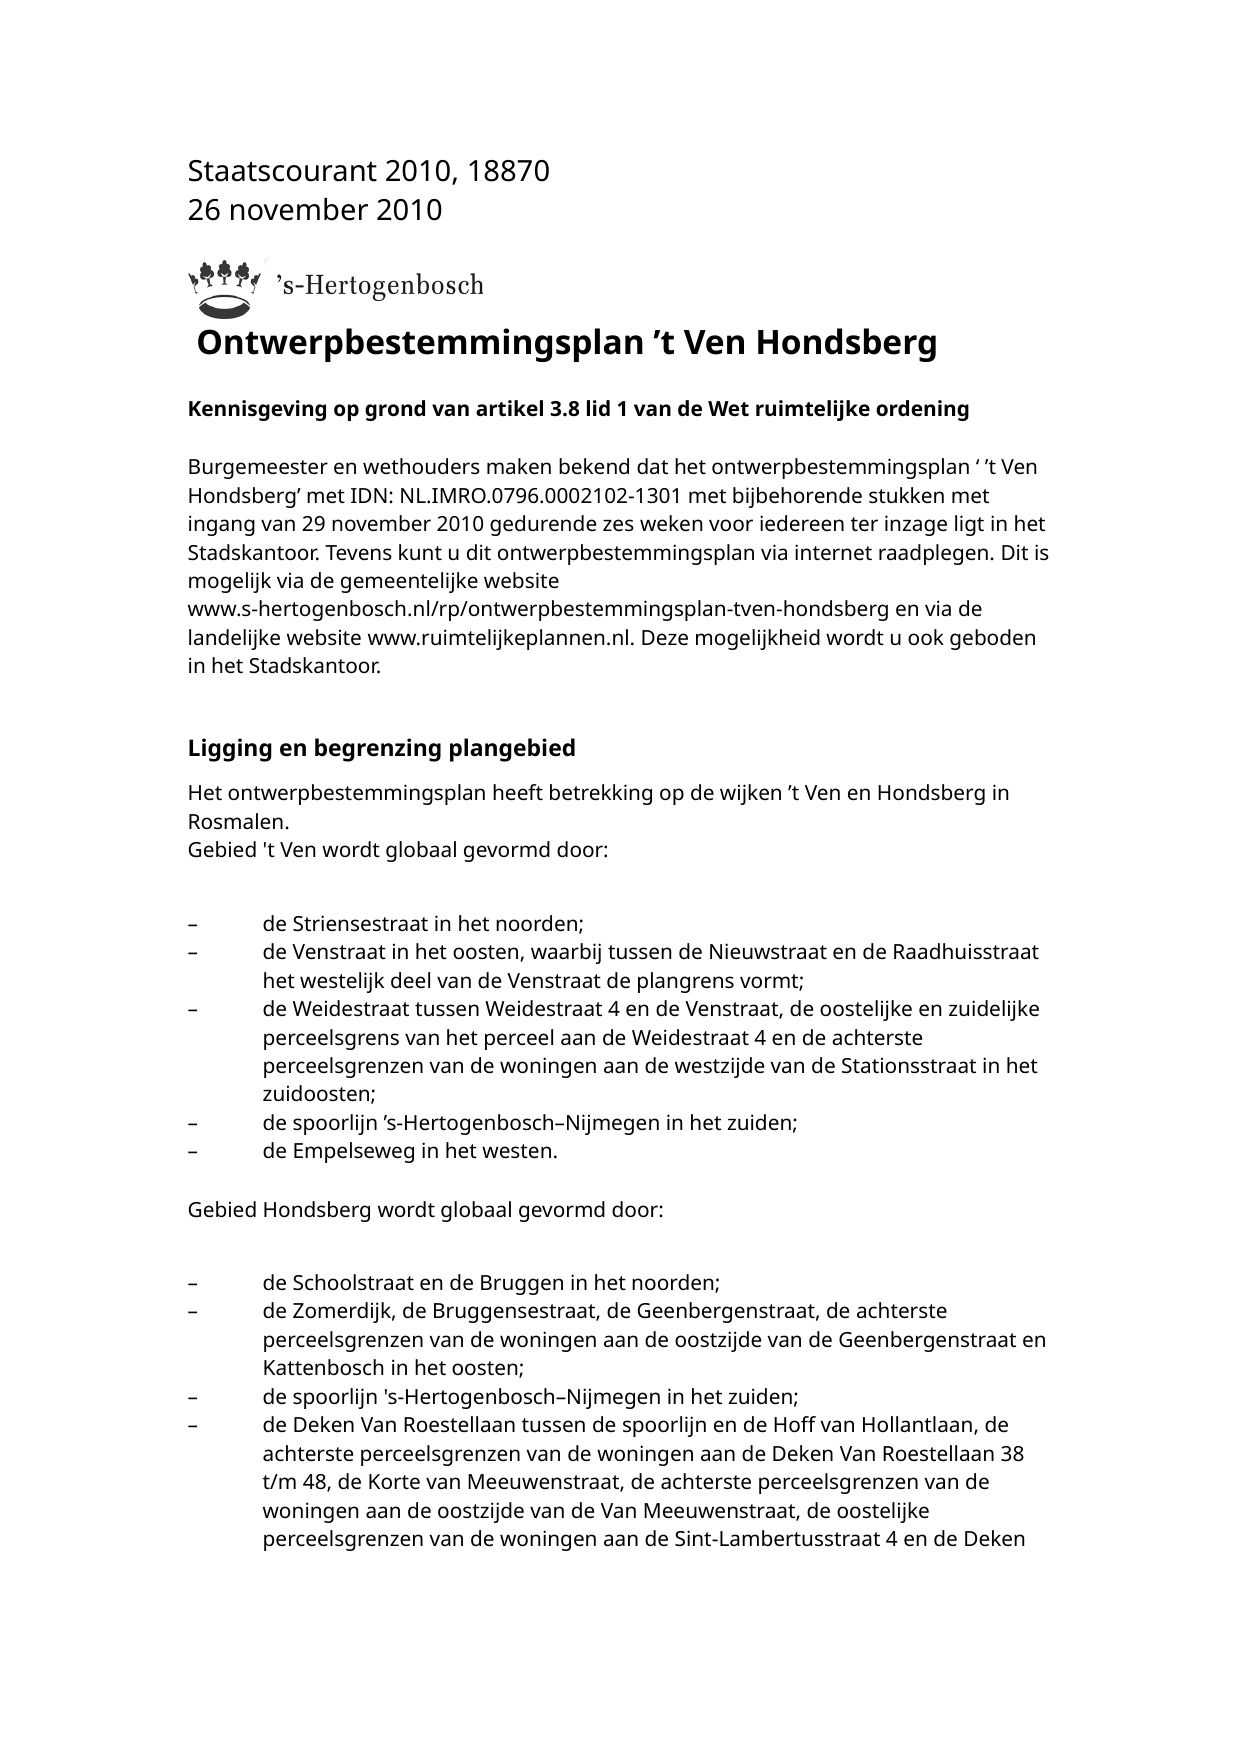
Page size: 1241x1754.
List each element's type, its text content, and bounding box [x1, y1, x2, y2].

text Burgemeester en wethouders maken bekend dat het ontwerpbestemmingsplan ‘ ’t Ven Hondsberg’ met IDN: NL.IMRO.0796.0002102-1301 met bijbehorende stukken met ingang van 29 november 2010 gedurende zes weken voor iedereen ter inzage ligt in het Stadskantoor. Tevens kunt u dit ontwerpbestemmingsplan via internet raadplegen. Dit is mogelijk via de gemeentelijke website www.s-hertogenbosch.nl/rp/ontwerpbestemmingsplan-tven-hondsberg en via de landelijke website www.ruimtelijkeplannen.nl. Deze mogelijkheid wordt u ook geboden in het Stadskantoor. [187, 452, 1053, 680]
list de Weidestraat tussen Weidestraat 4 en de Venstraat, de oostelijke en zuidelijke perceelsgrens van het perceel aan de Weidestraat 4 en de achterste perceelsgrenzen van de woningen aan de westzijde van de Stationsstraat in het zuidoosten; [187, 994, 1053, 1108]
text Gebied Hondsberg wordt globaal gevormd door: [187, 1195, 1053, 1223]
text Gebied 't Ven wordt globaal gevormd door: [187, 835, 1053, 864]
list de spoorlijn 's-Hertogenbosch–Nijmegen in het zuiden; [187, 1382, 1053, 1410]
list de Striensestraat in het noorden; [187, 909, 1053, 937]
text Staatscourant 2010, 18870 [187, 150, 1053, 190]
list de Venstraat in het oosten, waarbij tussen de Nieuwstraat en de Raadhuisstraat het westelijk deel van de Venstraat de plangrens vormt; [187, 937, 1053, 994]
subtitle Ligging en begrenzing plangebied [187, 732, 1053, 763]
text Kennisgeving op grond van artikel 3.8 lid 1 van de Wet ruimtelijke ordening [187, 394, 1053, 422]
picture [187, 258, 484, 319]
text 26 november 2010 [187, 190, 1053, 229]
text Het ontwerpbestemmingsplan heeft betrekking op de wijken ’t Ven en Hondsberg in Rosmalen. [187, 778, 1053, 835]
list de Empelseweg in het westen. [187, 1136, 1053, 1165]
list de Schoolstraat en de Bruggen in het noorden; [187, 1268, 1053, 1297]
list de Deken Van Roestellaan tussen de spoorlijn en de Hoff van Hollantlaan, de achterste perceelsgrenzen van de woningen aan de Deken Van Roestellaan 38 t/m 48, de Korte van Meeuwenstraat, de achterste perceelsgrenzen van de woningen aan de oostzijde van de Van Meeuwenstraat, de oostelijke perceelsgrenzen van de woningen aan de Sint-Lambertusstraat 4 en de Deken [187, 1410, 1053, 1553]
list de Zomerdijk, de Bruggensestraat, de Geenbergenstraat, de achterste perceelsgrenzen van de woningen aan de oostzijde van de Geenbergenstraat en Kattenbosch in het oosten; [187, 1297, 1053, 1382]
subtitle Ontwerpbestemmingsplan ’t Ven Hondsberg [187, 271, 1053, 364]
list de spoorlijn ’s-Hertogenbosch–Nijmegen in het zuiden; [187, 1108, 1053, 1136]
